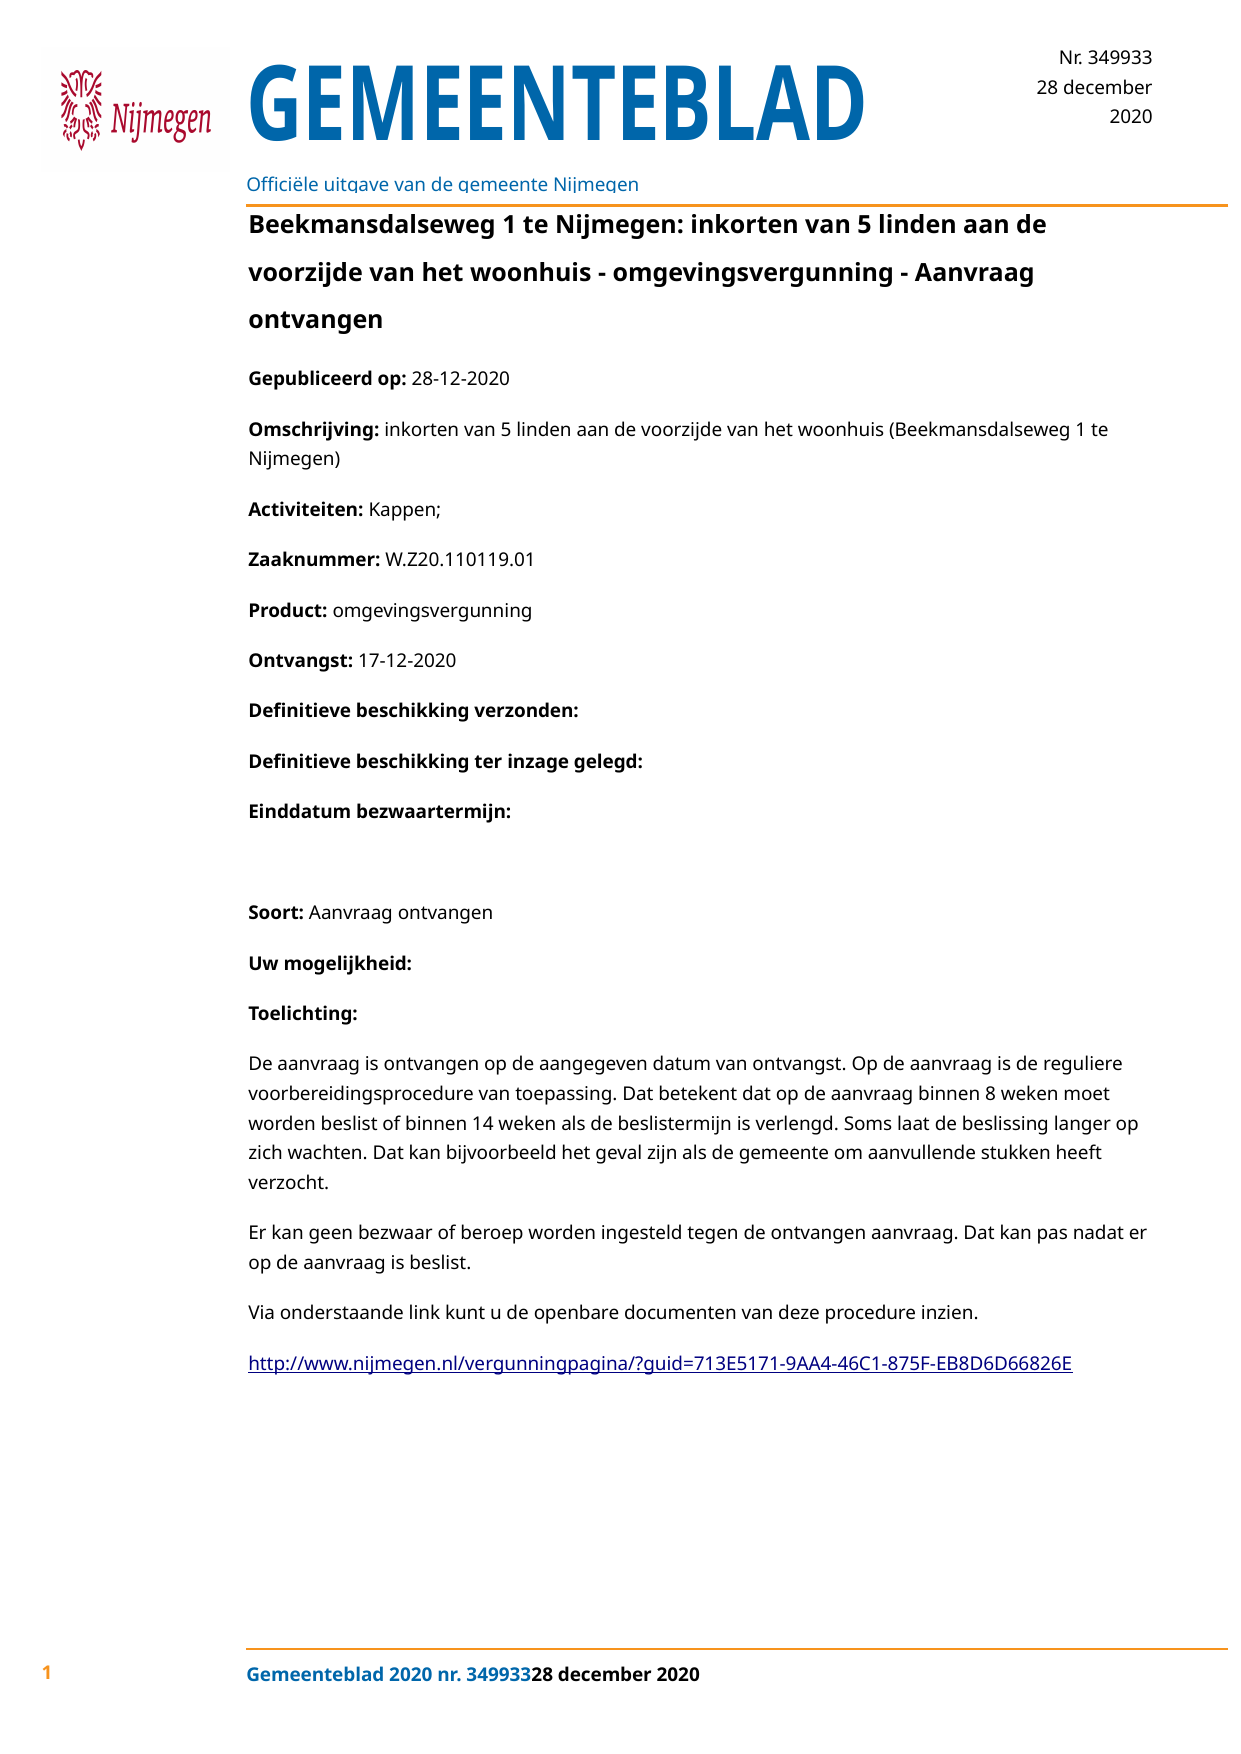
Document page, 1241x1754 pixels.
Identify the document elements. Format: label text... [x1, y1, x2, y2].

text Toelichting: [248, 1000, 1152, 1026]
text http://www.nijmegen.nl/vergunningpagina/?guid=713E5171-9AA4-46C1-875F-EB8D6D66826E [248, 1350, 1152, 1375]
picture [41, 47, 231, 172]
text Er kan geen bezwaar of beroep worden ingesteld tegen de ontvangen aanvraag. Dat kan pas nadat er op de aanvraag is beslist. [248, 1219, 1152, 1274]
text Gepubliceerd op: 28-12-2020 [248, 366, 1152, 391]
text Zaaknummer: W.Z20.110119.01 [248, 546, 1152, 572]
text Definitieve beschikking ter inzage gelegd: [248, 748, 1152, 774]
text Activiteiten: Kappen; [248, 496, 1152, 522]
text Omschrijving: inkorten van 5 linden aan de voorzijde van het woonhuis (Beekmansdalseweg 1 te Nijmegen) [248, 416, 1152, 471]
text Uw mogelijkheid: [248, 950, 1152, 975]
text De aanvraag is ontvangen op de aangegeven datum van ontvangst. Op de aanvraag is de reguliere voorbereidingsprocedure van toepassing. Dat betekent dat op de aanvraag binnen 8 weken moet worden beslist of binnen 14 weken als de beslistermijn is verlengd. Soms laat de beslissing langer op zich wachten. Dat kan bijvoorbeeld het geval zijn als de gemeente om aanvullende stukken heeft verzocht. [248, 1051, 1152, 1194]
text Definitieve beschikking verzonden: [248, 698, 1152, 723]
text Einddatum bezwaartermijn: [248, 798, 1152, 824]
text Soort: Aanvraag ontvangen [248, 899, 1152, 925]
text Beekmansdalseweg 1 te Nijmegen: inkorten van 5 linden aan de voorzijde van het woonhuis - omgevingsvergunning - Aanvraag ontvangen [248, 207, 1152, 336]
text Ontvangst: 17-12-2020 [248, 647, 1152, 673]
text Via onderstaande link kunt u de openbare documenten van deze procedure inzien. [248, 1299, 1152, 1325]
text Product: omgevingsvergunning [248, 597, 1152, 622]
